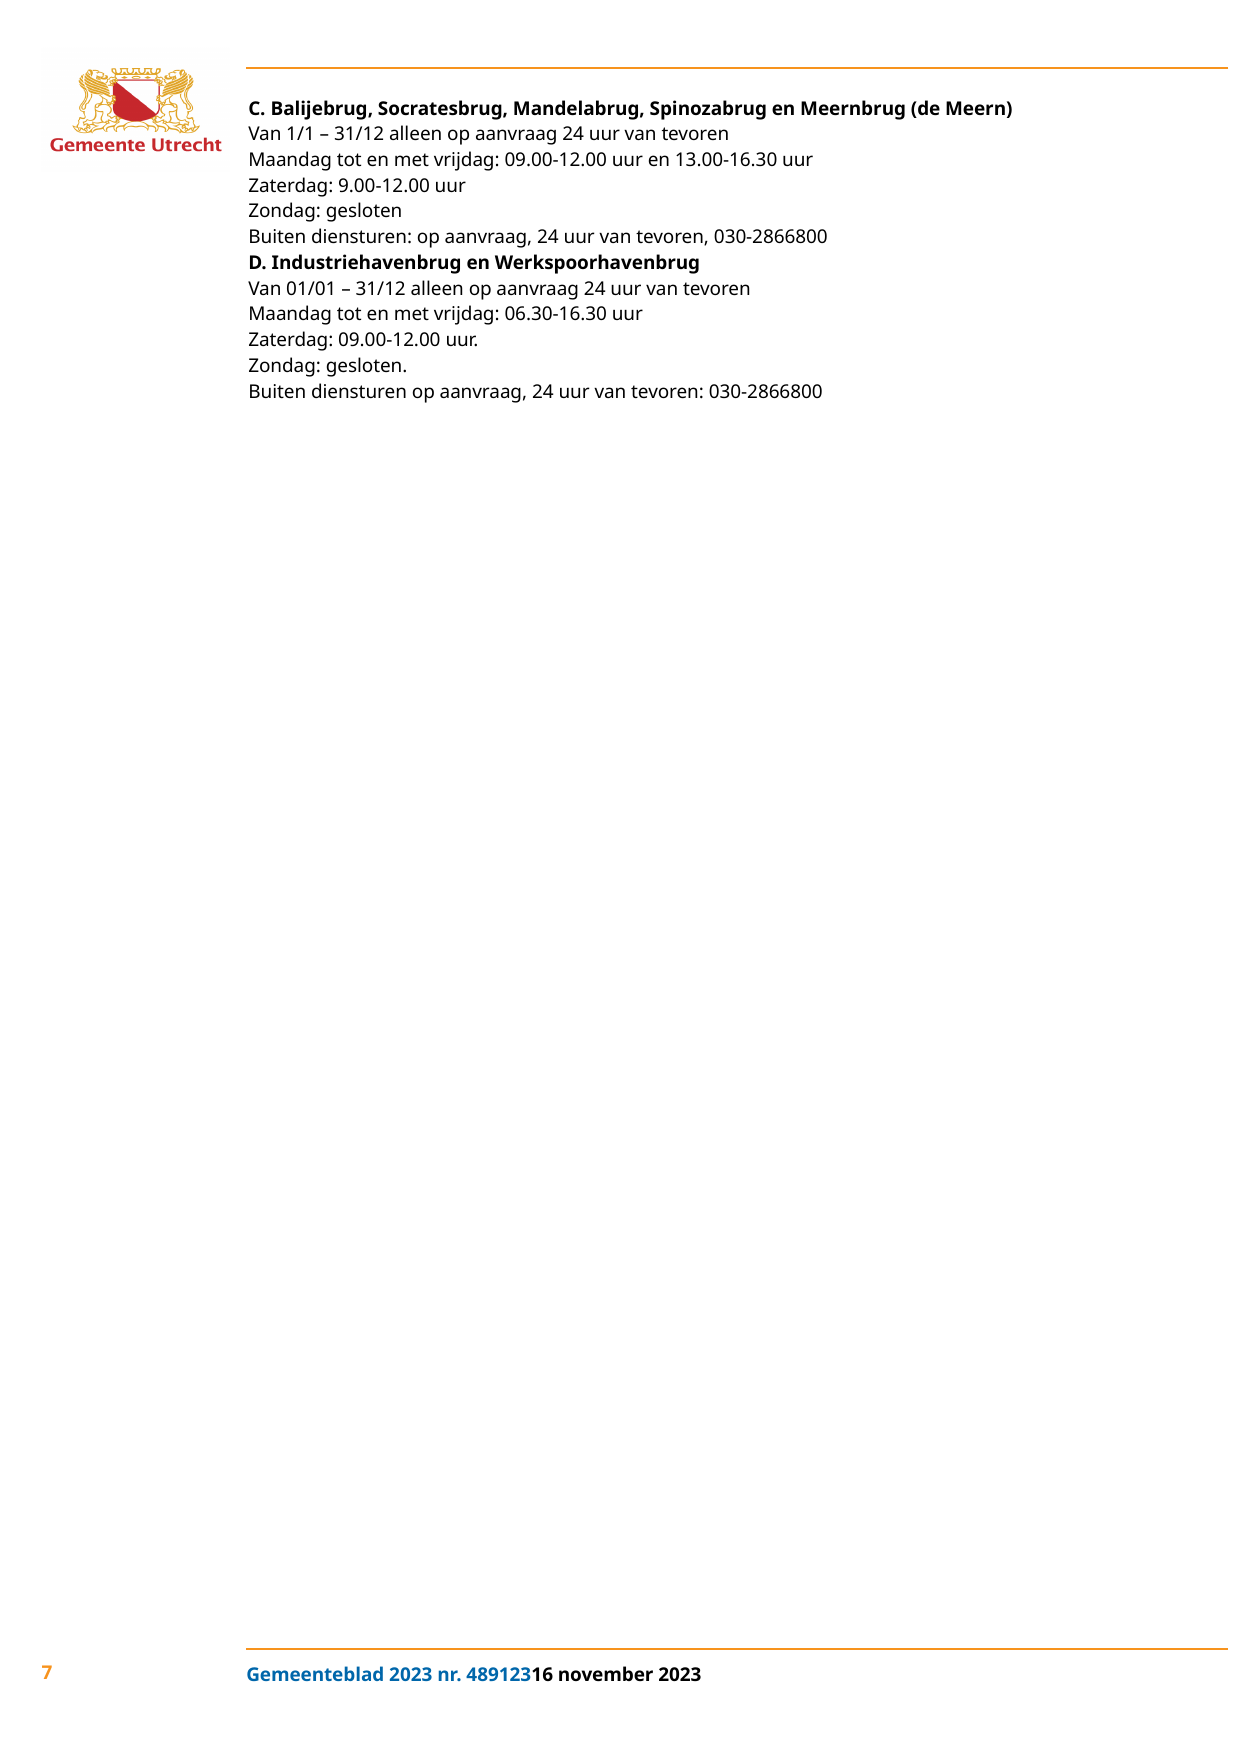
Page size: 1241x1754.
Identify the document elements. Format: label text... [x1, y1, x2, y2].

table_cell Van 1/1 – 31/12 alleen op aanvraag 24 uur van tevoren [248, 121, 1152, 146]
table_cell Van 01/01 – 31/12 alleen op aanvraag 24 uur van tevoren [248, 275, 1152, 301]
table_cell Maandag tot en met vrijdag: 06.30-16.30 uur [248, 301, 1152, 326]
table_cell Buiten diensturen: op aanvraag, 24 uur van tevoren, 030-2866800 [248, 224, 1152, 249]
table_cell Zaterdag: 9.00-12.00 uur [248, 172, 1152, 198]
table_cell Zondag: gesloten. [248, 352, 1152, 378]
table_cell D. Industriehavenbrug en Werkspoorhavenbrug [248, 249, 1152, 275]
table_cell Maandag tot en met vrijdag: 09.00-12.00 uur en 13.00-16.30 uur [248, 146, 1152, 172]
table_cell Zaterdag: 09.00-12.00 uur. [248, 326, 1152, 352]
table_cell Zondag: gesloten [248, 198, 1152, 223]
table_cell C. Balijebrug, Socratesbrug, Mandelabrug, Spinozabrug en Meernbrug (de Meern) [248, 95, 1152, 121]
picture [41, 47, 231, 172]
table_cell Buiten diensturen op aanvraag, 24 uur van tevoren: 030-2866800 [248, 378, 1152, 403]
